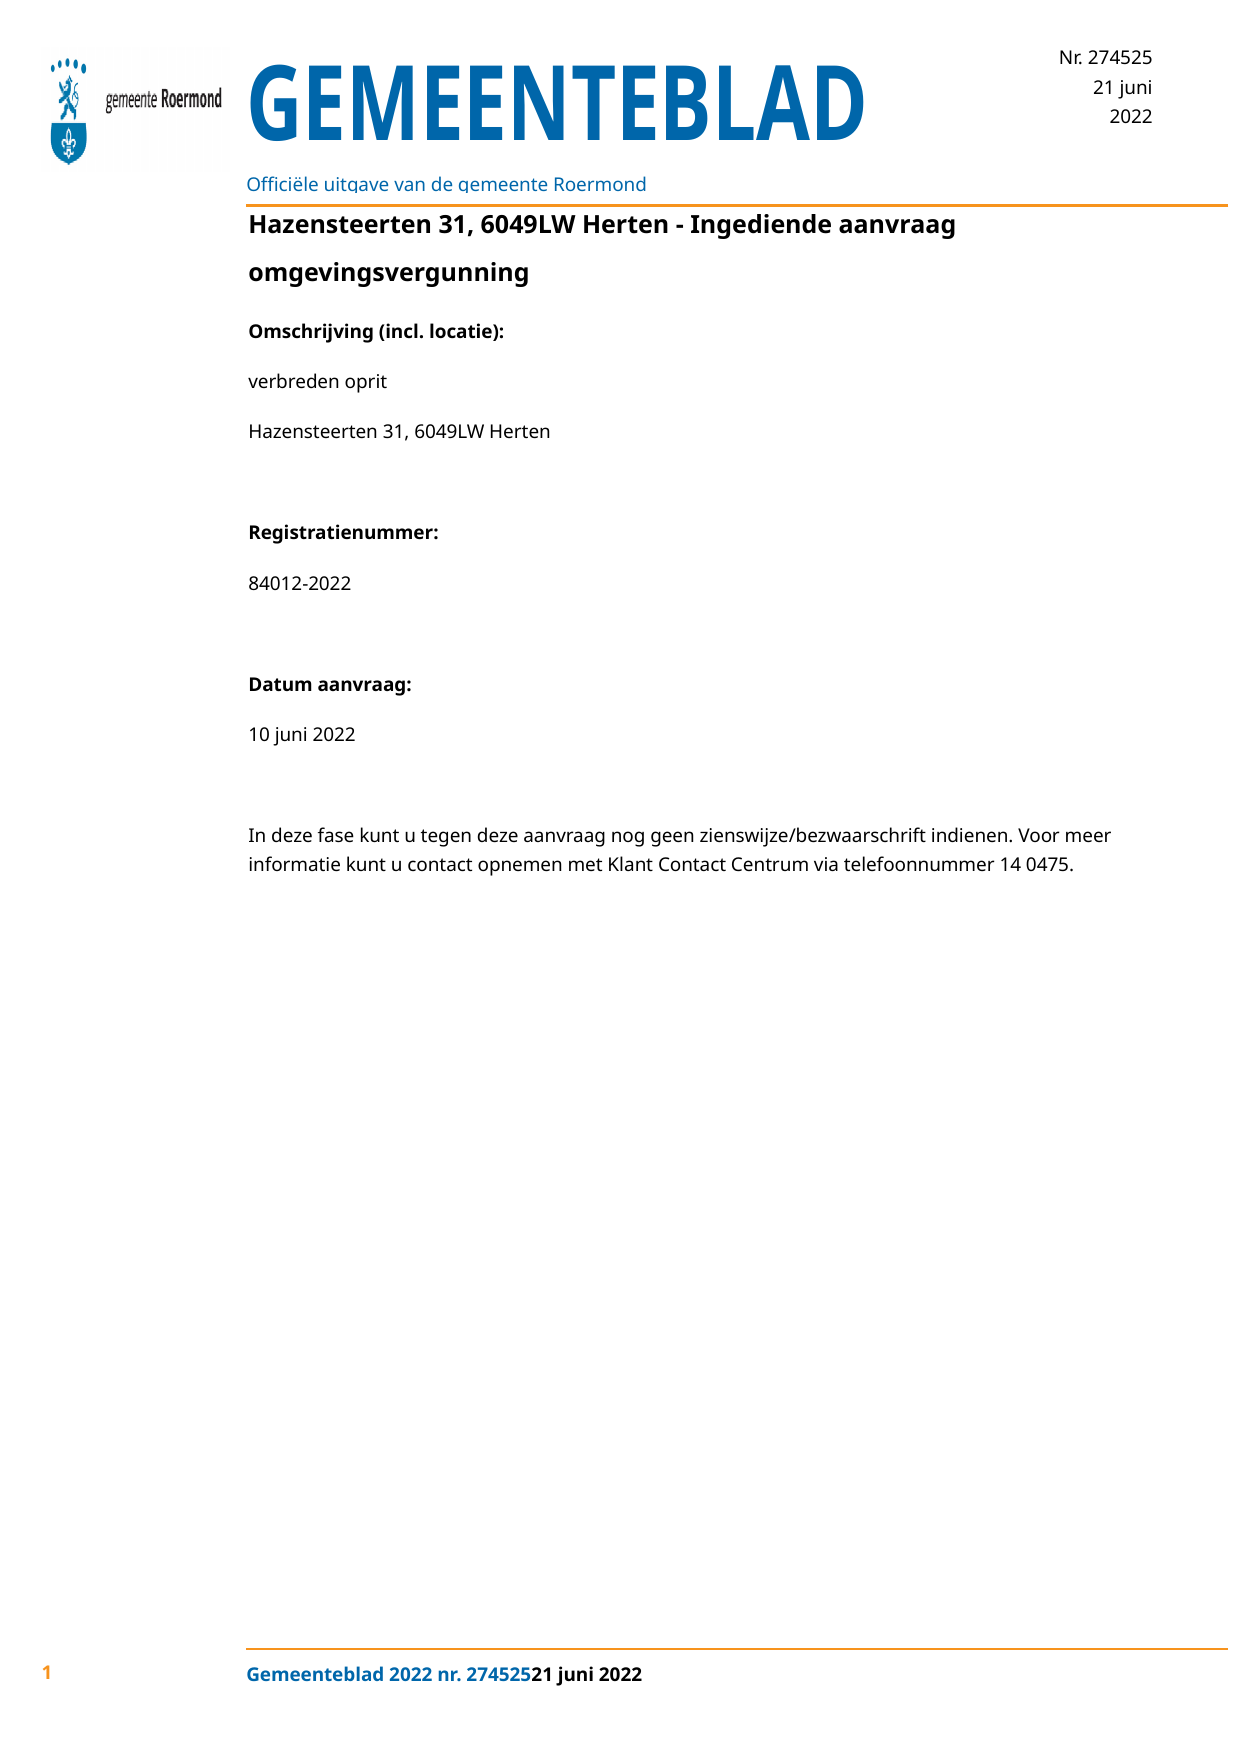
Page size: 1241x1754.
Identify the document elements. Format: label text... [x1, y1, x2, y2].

text Hazensteerten 31, 6049LW Herten [248, 419, 1152, 444]
text Registratienummer: [248, 519, 1152, 545]
text Datum aanvraag: [248, 671, 1152, 697]
text Omschrijving (incl. locatie): [248, 318, 1152, 344]
text In deze fase kunt u tegen deze aanvraag nog geen zienswijze/bezwaarschrift indienen. Voor meer informatie kunt u contact opnemen met Klant Contact Centrum via telefoonnummer 14 0475. [248, 822, 1152, 877]
picture [41, 47, 231, 172]
text 84012-2022 [248, 570, 1152, 596]
text Hazensteerten 31, 6049LW Herten - Ingediende aanvraag omgevingsvergunning [248, 207, 1152, 288]
text verbreden oprit [248, 368, 1152, 394]
text 10 juni 2022 [248, 721, 1152, 747]
